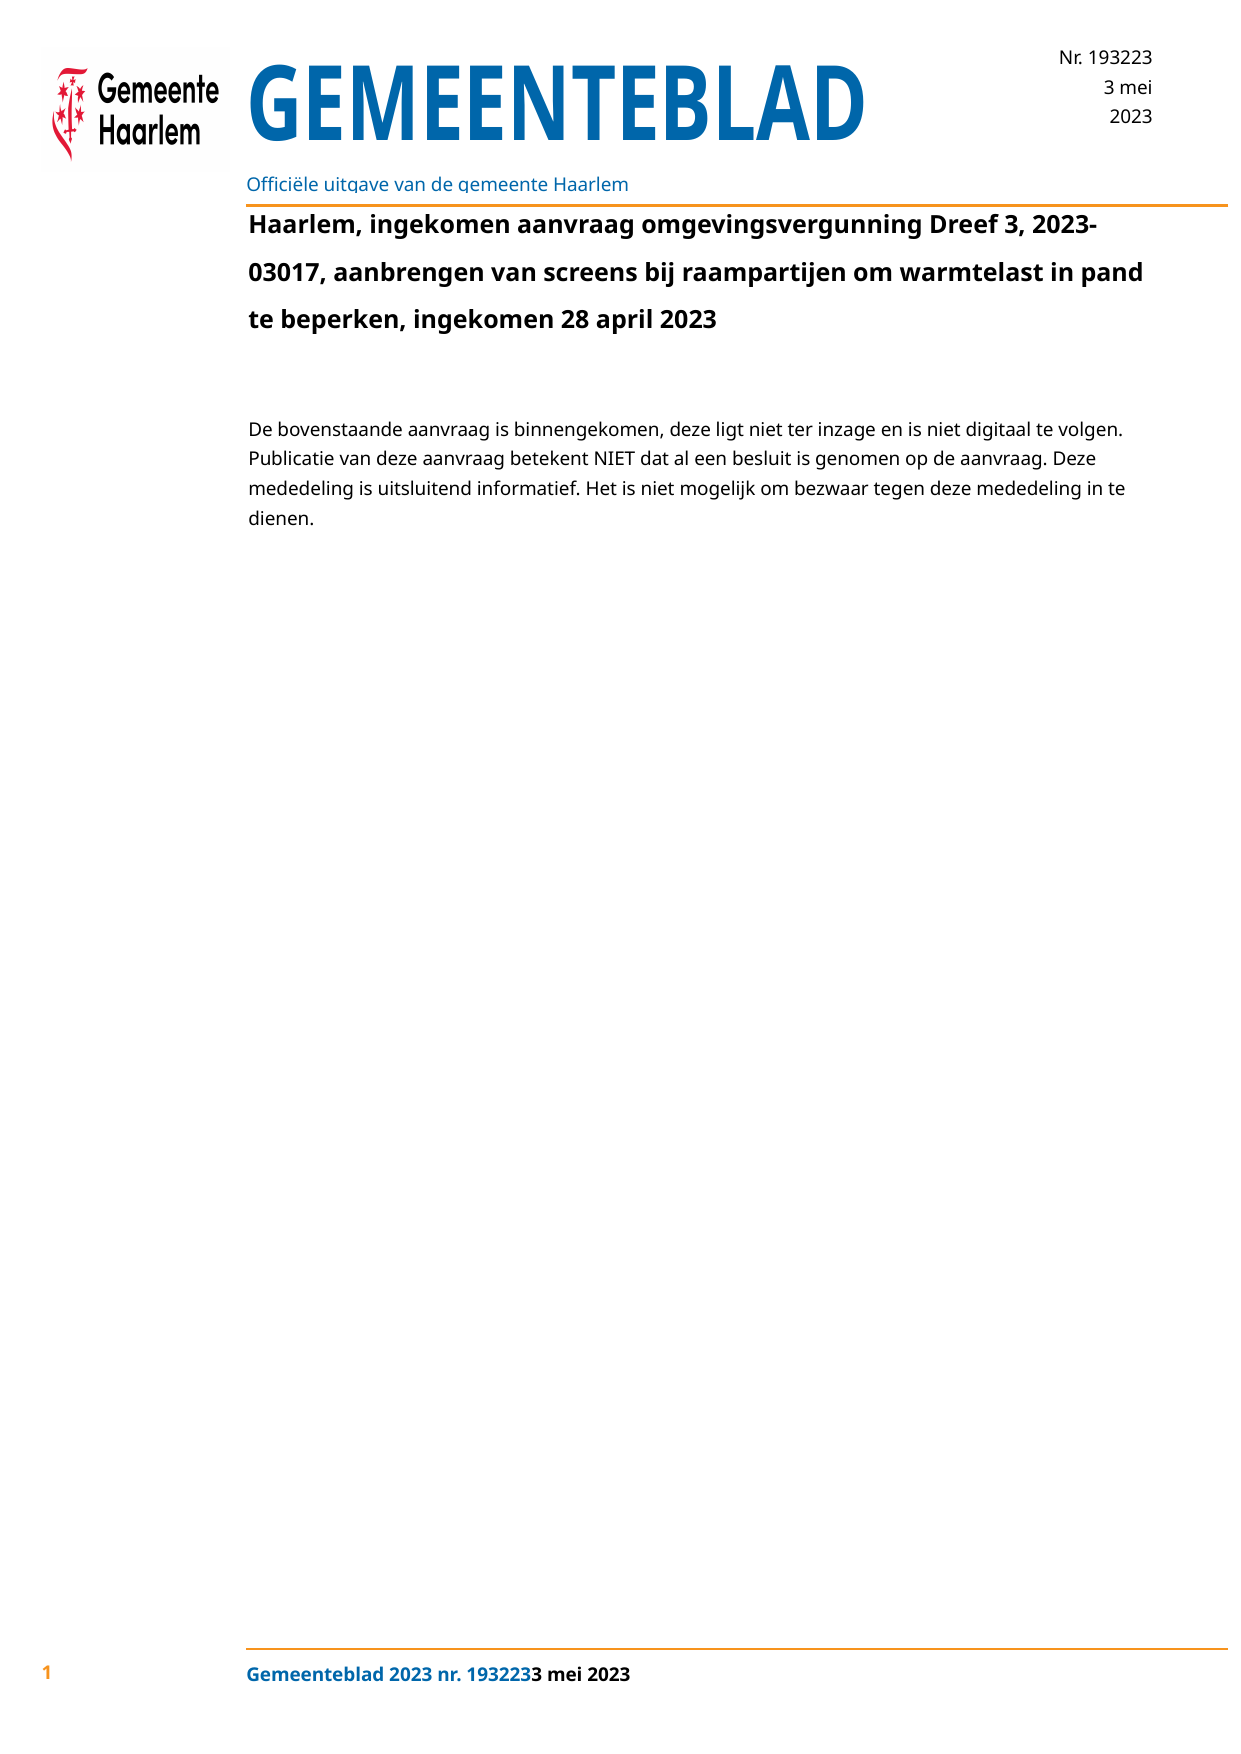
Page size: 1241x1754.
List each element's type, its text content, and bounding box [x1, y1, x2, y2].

text De bovenstaande aanvraag is binnengekomen, deze ligt niet ter inzage en is niet digitaal te volgen. Publicatie van deze aanvraag betekent NIET dat al een besluit is genomen op de aanvraag. Deze mededeling is uitsluitend informatief. Het is niet mogelijk om bezwaar tegen deze mededeling in te dienen. [248, 416, 1152, 530]
picture [41, 47, 231, 172]
text Haarlem, ingekomen aanvraag omgevingsvergunning Dreef 3, 2023-03017, aanbrengen van screens bij raampartijen om warmtelast in pand te beperken, ingekomen 28 april 2023 [248, 207, 1152, 336]
